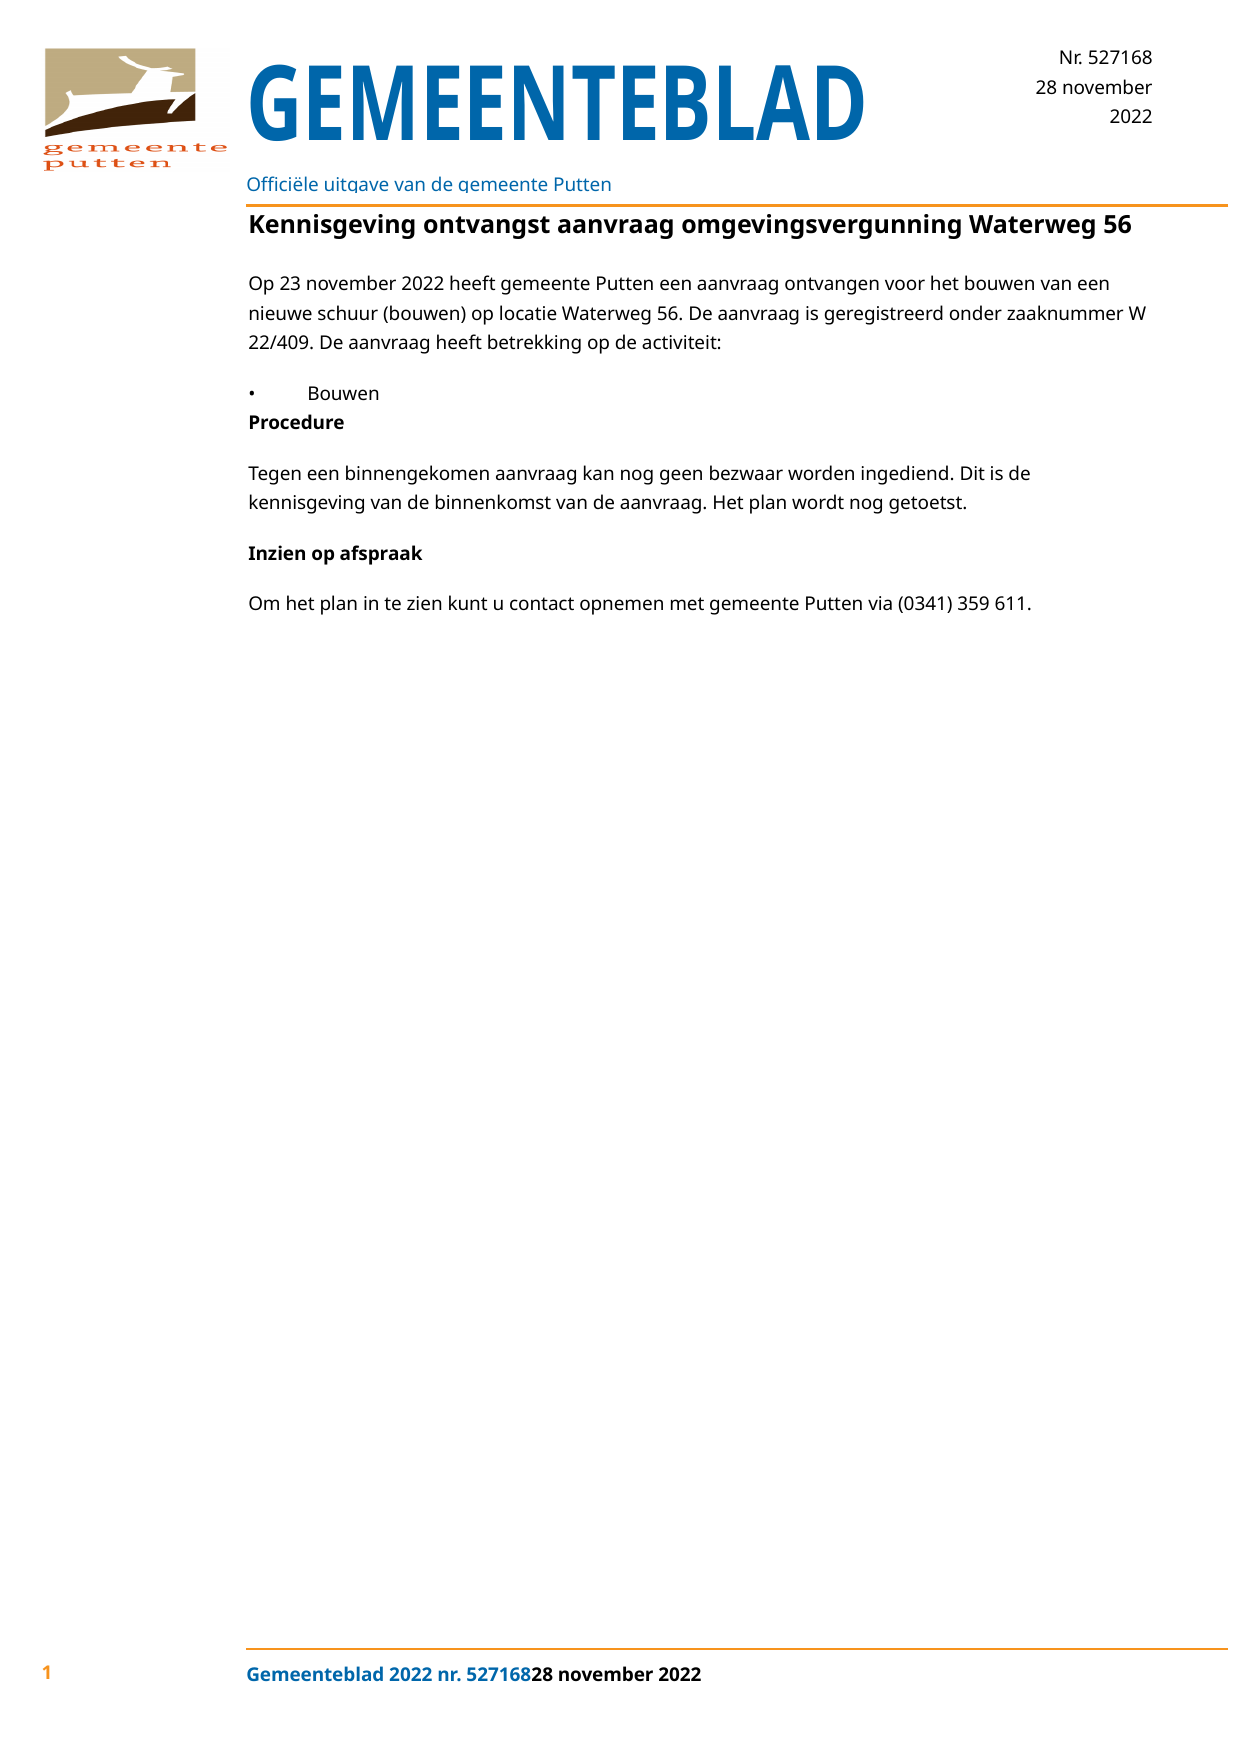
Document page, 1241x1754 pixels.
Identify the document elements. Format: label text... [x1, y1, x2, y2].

picture [41, 47, 231, 172]
text Kennisgeving ontvangst aanvraag omgevingsvergunning Waterweg 56 [248, 207, 1152, 241]
text Tegen een binnengekomen aanvraag kan nog geen bezwaar worden ingediend. Dit is de kennisgeving van de binnenkomst van de aanvraag. Het plan wordt nog getoetst. [248, 460, 1152, 515]
text Procedure [248, 409, 1152, 435]
text Om het plan in te zien kunt u contact opnemen met gemeente Putten via (0341) 359 611. [248, 590, 1152, 616]
list Bouwen [248, 380, 1152, 406]
text Op 23 november 2022 heeft gemeente Putten een aanvraag ontvangen voor het bouwen van een nieuwe schuur (bouwen) op locatie Waterweg 56. De aanvraag is geregistreerd onder zaaknummer W 22/409. De aanvraag heeft betrekking op de activiteit: [248, 270, 1152, 355]
text Inzien op afspraak [248, 540, 1152, 566]
